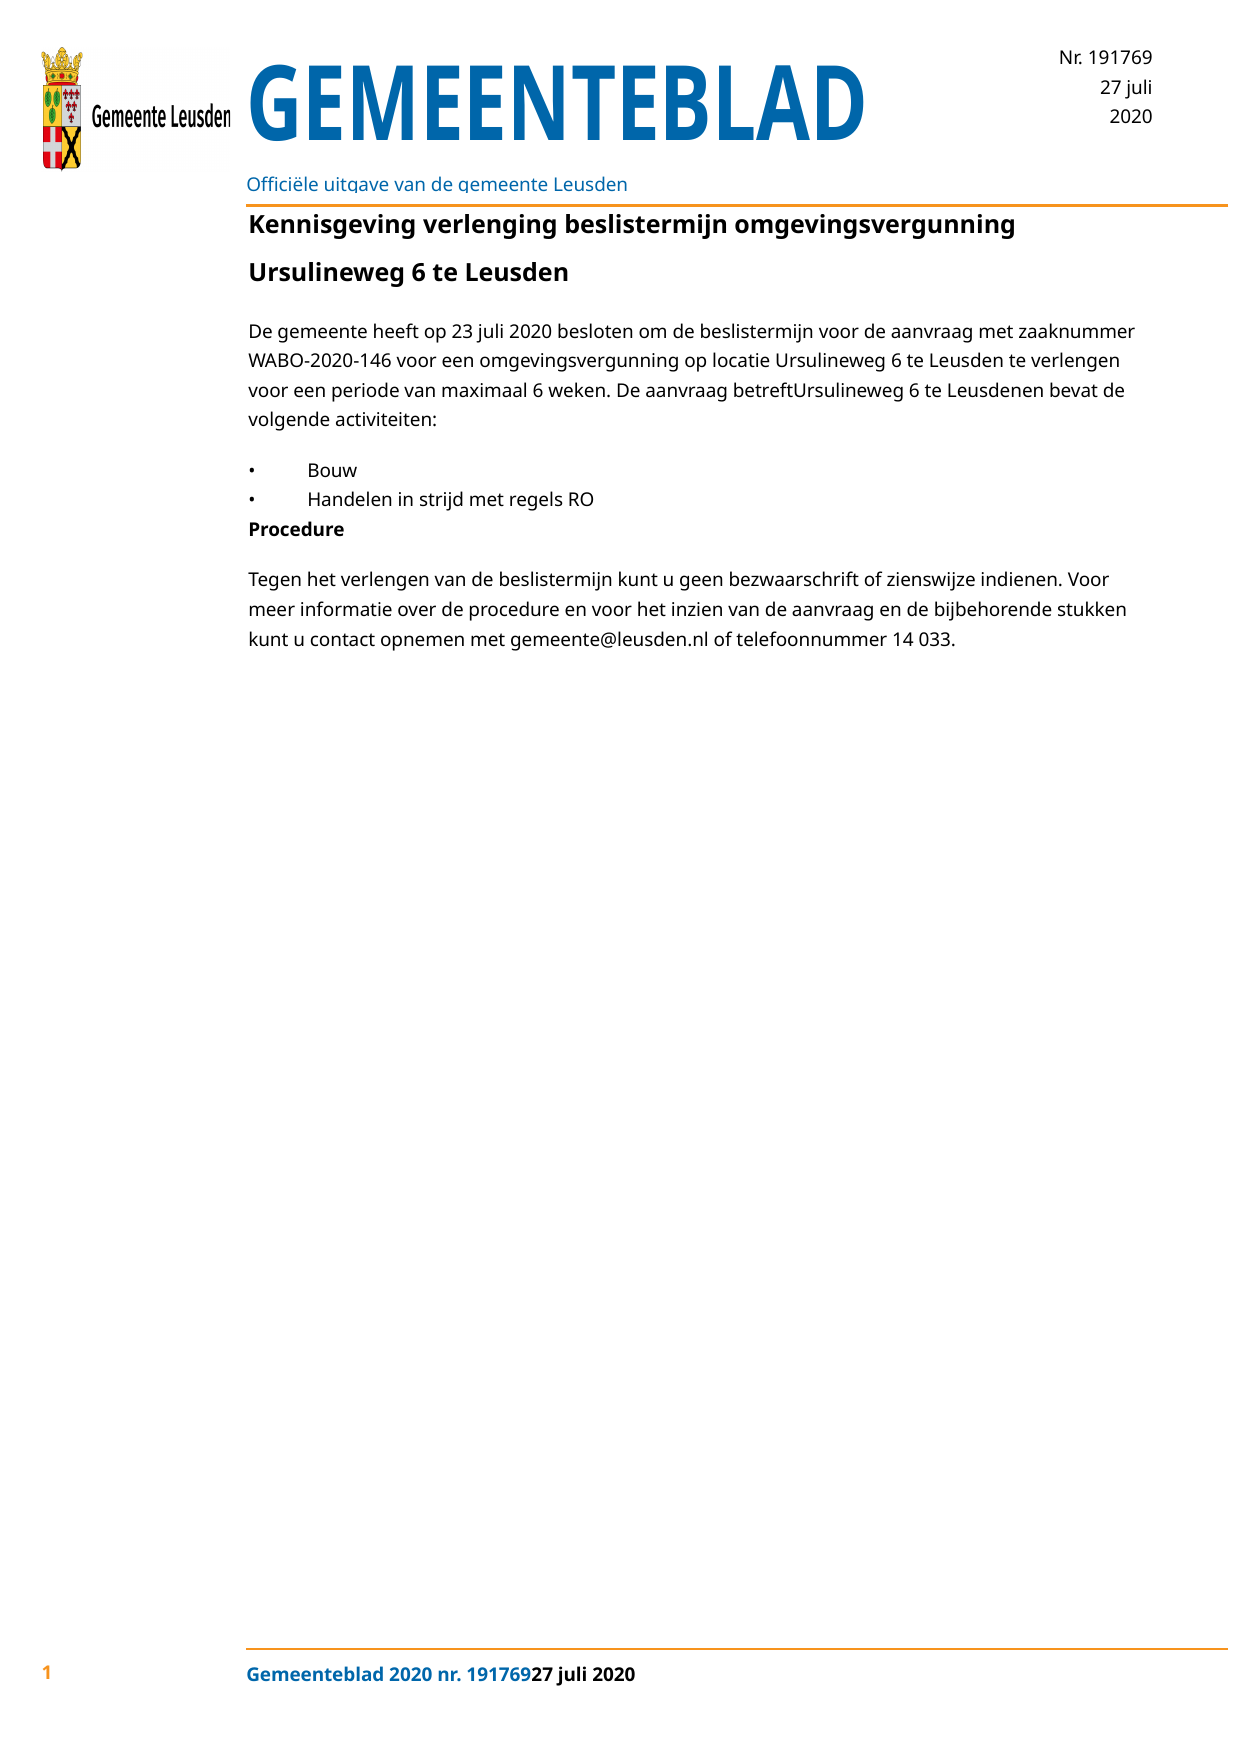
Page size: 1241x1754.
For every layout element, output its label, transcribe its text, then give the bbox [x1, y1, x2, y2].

text Procedure [248, 516, 1152, 542]
list Handelen in strijd met regels RO [248, 487, 1152, 512]
text De gemeente heeft op 23 juli 2020 besloten om de beslistermijn voor de aanvraag met zaaknummer WABO-2020-146 voor een omgevingsvergunning op locatie Ursulineweg 6 te Leusden te verlengen voor een periode van maximaal 6 weken. De aanvraag betreftUrsulineweg 6 te Leusdenen bevat de volgende activiteiten: [248, 318, 1152, 432]
list Bouw [248, 457, 1152, 483]
picture [41, 47, 231, 172]
text Kennisgeving verlenging beslistermijn omgevingsvergunning Ursulineweg 6 te Leusden [248, 207, 1152, 288]
text Tegen het verlengen van de beslistermijn kunt u geen bezwaarschrift of zienswijze indienen. Voor meer informatie over de procedure en voor het inzien van de aanvraag en de bijbehorende stukken kunt u contact opnemen met gemeente@leusden.nl of telefoonnummer 14 033. [248, 567, 1152, 652]
